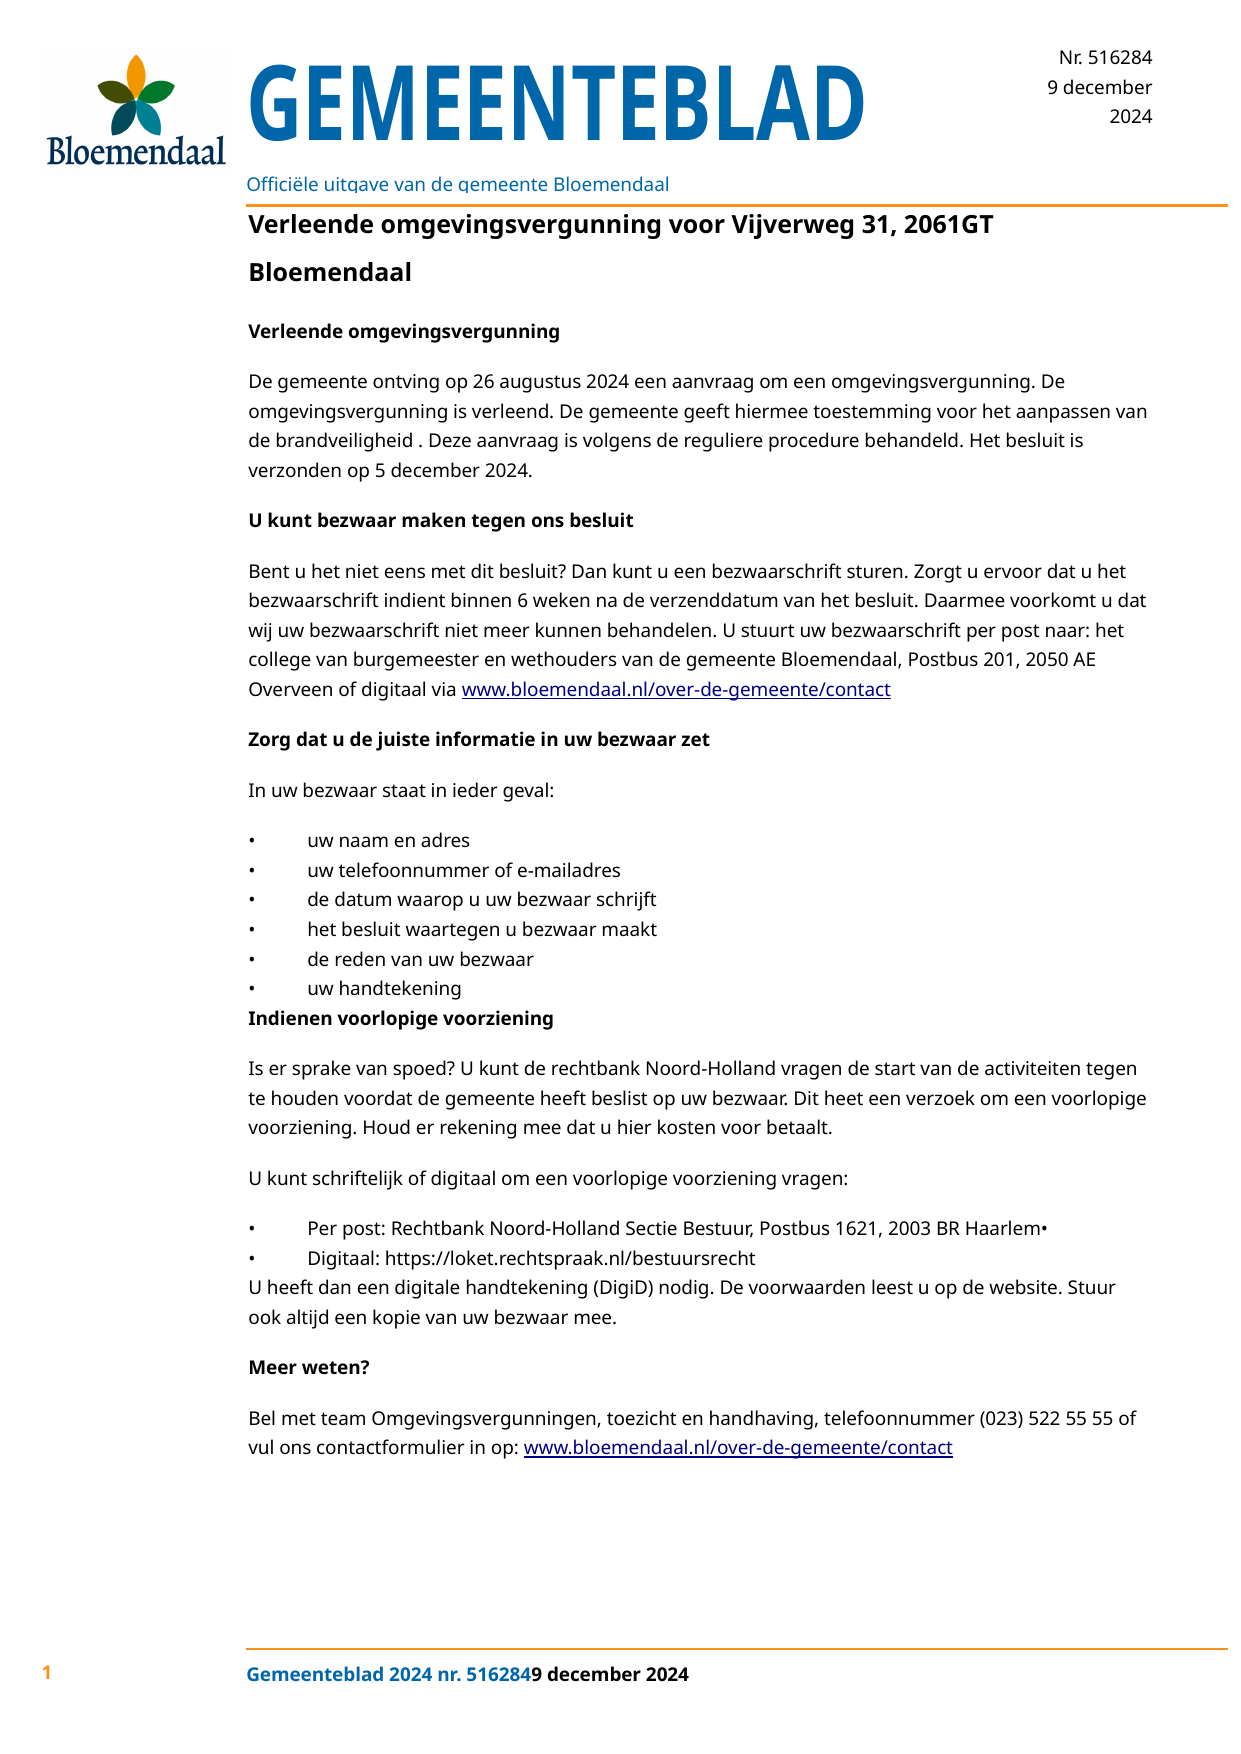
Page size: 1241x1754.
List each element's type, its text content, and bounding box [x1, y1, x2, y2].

list de datum waarop u uw bezwaar schrijft [248, 887, 1152, 912]
picture [41, 47, 231, 172]
list uw naam en adres [248, 827, 1152, 853]
list Per post: Rechtbank Noord-Holland Sectie Bestuur, Postbus 1621, 2003 BR Haarlem• [248, 1215, 1152, 1241]
text U kunt schriftelijk of digitaal om een voorlopige voorziening vragen: [248, 1165, 1152, 1191]
text De gemeente ontving op 26 augustus 2024 een aanvraag om een omgevingsvergunning. De omgevingsvergunning is verleend. De gemeente geeft hiermee toestemming voor het aanpassen van de brandveiligheid . Deze aanvraag is volgens de reguliere procedure behandeld. Het besluit is verzonden op 5 december 2024. [248, 368, 1152, 483]
text Bent u het niet eens met dit besluit? Dan kunt u een bezwaarschrift sturen. Zorgt u ervoor dat u het bezwaarschrift indient binnen 6 weken na de verzenddatum van het besluit. Daarmee voorkomt u dat wij uw bezwaarschrift niet meer kunnen behandelen. U stuurt uw bezwaarschrift per post naar: het college van burgemeester en wethouders van de gemeente Bloemendaal, Postbus 201, 2050 AE Overveen of digitaal via www.bloemendaal.nl/over-de-gemeente/contact [248, 558, 1152, 702]
text Indienen voorlopige voorziening [248, 1005, 1152, 1031]
text U heeft dan een digitale handtekening (DigiD) nodig. De voorwaarden leest u op de website. Stuur ook altijd een kopie van uw bezwaar mee. [248, 1274, 1152, 1330]
list de reden van uw bezwaar [248, 946, 1152, 972]
text Meer weten? [248, 1354, 1152, 1380]
list uw telefoonnummer of e-mailadres [248, 857, 1152, 883]
list het besluit waartegen u bezwaar maakt [248, 916, 1152, 942]
text Is er sprake van spoed? U kunt de rechtbank Noord-Holland vragen de start van de activiteiten tegen te houden voordat de gemeente heeft beslist op uw bezwaar. Dit heet een verzoek om een voorlopige voorziening. Houd er rekening mee dat u hier kosten voor betaalt. [248, 1055, 1152, 1140]
text Zorg dat u de juiste informatie in uw bezwaar zet [248, 727, 1152, 752]
text Verleende omgevingsvergunning voor Vijverweg 31, 2061GT Bloemendaal [248, 207, 1152, 288]
text Bel met team Omgevingsvergunningen, toezicht en handhaving, telefoonnummer (023) 522 55 55 of vul ons contactformulier in op: www.bloemendaal.nl/over-de-gemeente/contact [248, 1405, 1152, 1460]
list Digitaal: https://loket.rechtspraak.nl/bestuursrecht [248, 1245, 1152, 1271]
text In uw bezwaar staat in ieder geval: [248, 777, 1152, 803]
text U kunt bezwaar maken tegen ons besluit [248, 507, 1152, 533]
text Verleende omgevingsvergunning [248, 318, 1152, 344]
list uw handtekening [248, 975, 1152, 1001]
